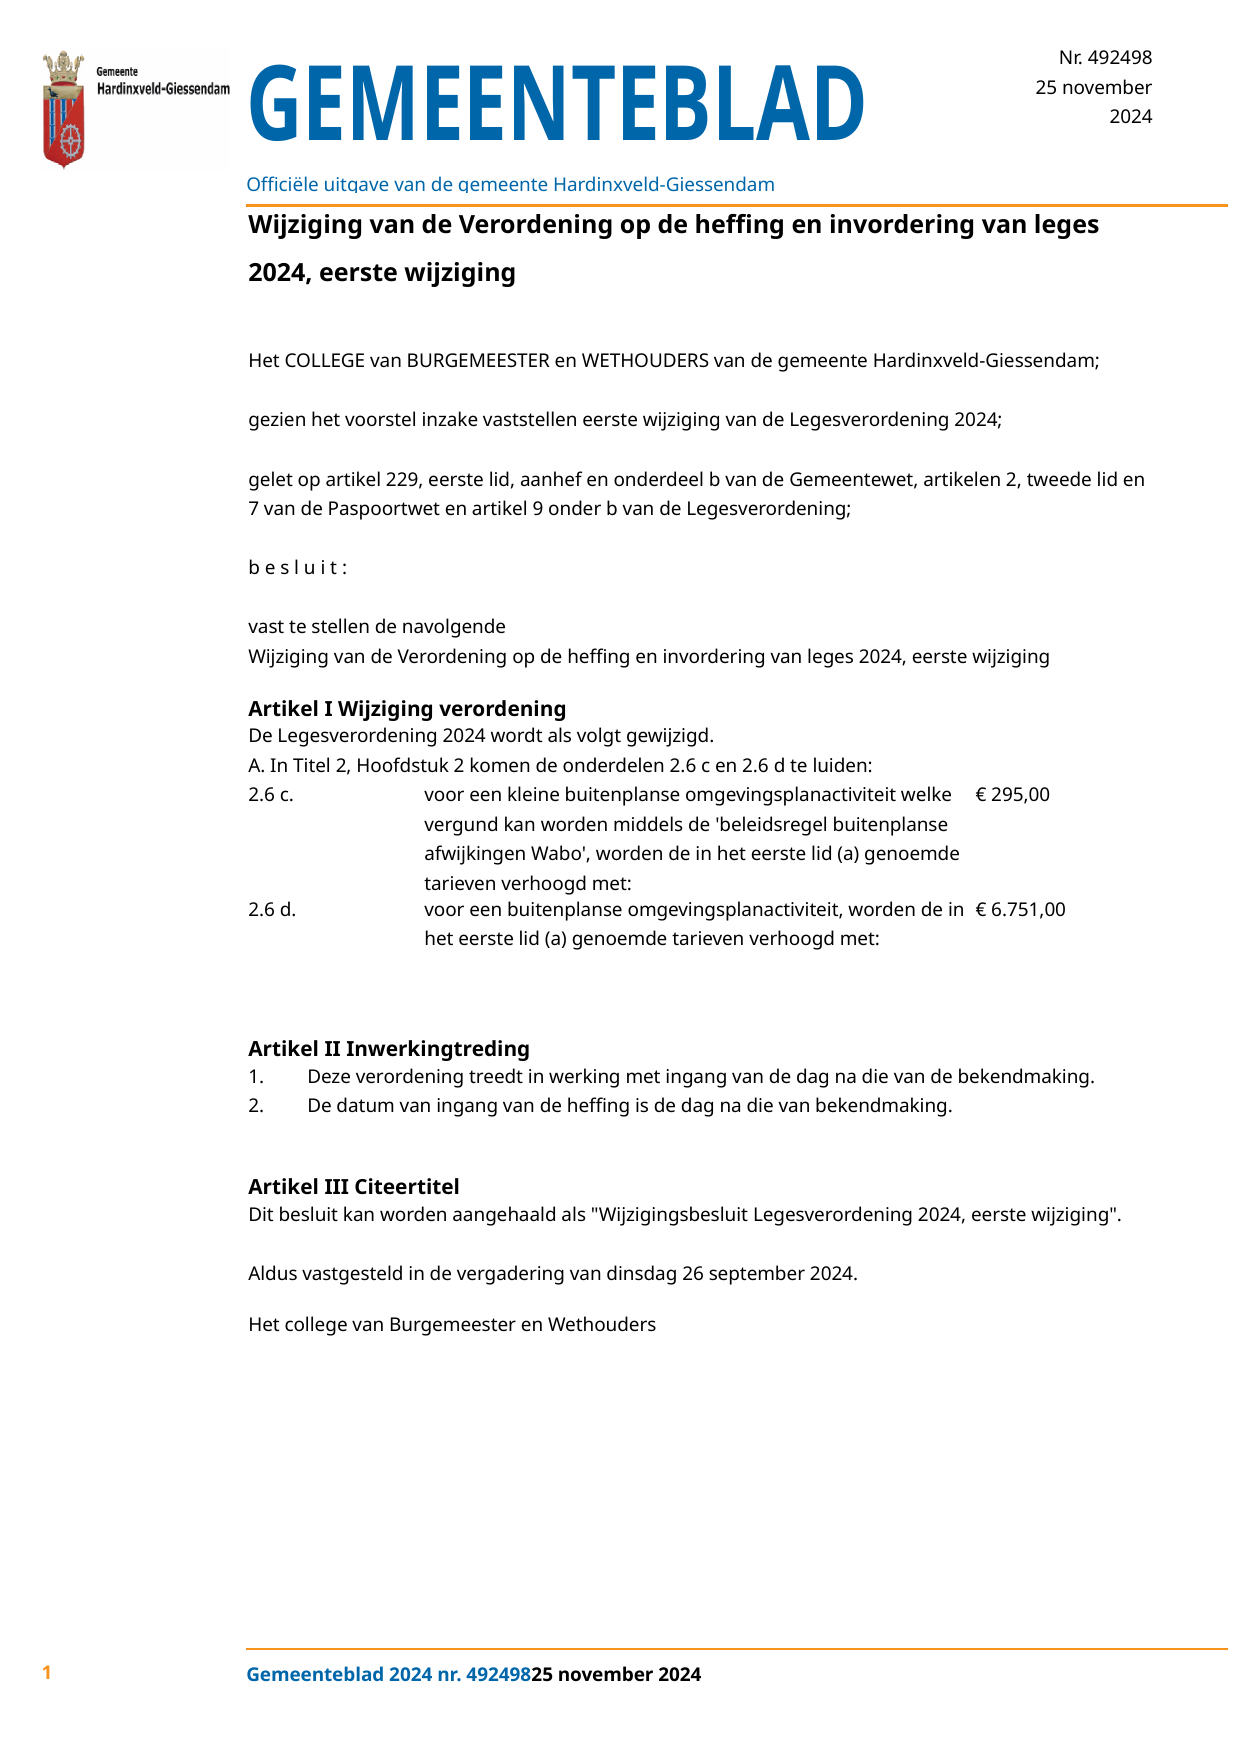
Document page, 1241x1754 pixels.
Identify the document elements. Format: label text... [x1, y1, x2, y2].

text Het COLLEGE van BURGEMEESTER en WETHOUDERS van de gemeente Hardinxveld-Giessendam; [248, 347, 1152, 373]
table_cell € 6.751,00 [975, 896, 1152, 951]
text Wijziging van de Verordening op de heffing en invordering van leges 2024, eerste wijziging [248, 207, 1152, 288]
text Artikel III Citeertitel [248, 1172, 1152, 1201]
table_header voor een kleine buitenplanse omgevingsplanactiviteit welke vergund kan worden middels de 'beleidsregel buitenplanse afwijkingen Wabo', worden de in het eerste lid (a) genoemde tarieven verhoogd met: [424, 781, 975, 896]
text vast te stellen de navolgende [248, 614, 1152, 639]
text A. In Titel 2, Hoofdstuk 2 komen de onderdelen 2.6 c en 2.6 d te luiden: [248, 752, 1152, 777]
text Dit besluit kan worden aangehaald als "Wijzigingsbesluit Legesverordening 2024, eerste wijziging". [248, 1201, 1152, 1227]
table_cell voor een buitenplanse omgevingsplanactiviteit, worden de in het eerste lid (a) genoemde tarieven verhoogd met: [424, 896, 975, 951]
text Aldus vastgesteld in de vergadering van dinsdag 26 september 2024. [248, 1260, 1152, 1286]
list Deze verordening treedt in werking met ingang van de dag na die van de bekendmaking. [248, 1063, 1152, 1089]
text Het college van Burgemeester en Wethouders [248, 1312, 1152, 1337]
table_header € 295,00 [975, 781, 1152, 896]
text b e s l u i t : [248, 554, 1152, 580]
text De Legesverordening 2024 wordt als volgt gewijzigd. [248, 722, 1152, 748]
text Artikel II Inwerkingtreding [248, 1034, 1152, 1063]
text Artikel I Wijziging verordening [248, 694, 1152, 722]
text gezien het voorstel inzake vaststellen eerste wijziging van de Legesverordening 2024; [248, 407, 1152, 432]
picture [41, 47, 231, 172]
table_cell 2.6 d. [248, 896, 424, 951]
list De datum van ingang van de heffing is de dag na die van bekendmaking. [248, 1092, 1152, 1118]
table_header 2.6 c. [248, 781, 424, 896]
text Wijziging van de Verordening op de heffing en invordering van leges 2024, eerste wijziging [248, 643, 1152, 669]
text gelet op artikel 229, eerste lid, aanhef en onderdeel b van de Gemeentewet, artikelen 2, tweede lid en 7 van de Paspoortwet en artikel 9 onder b van de Legesverordening; [248, 466, 1152, 521]
